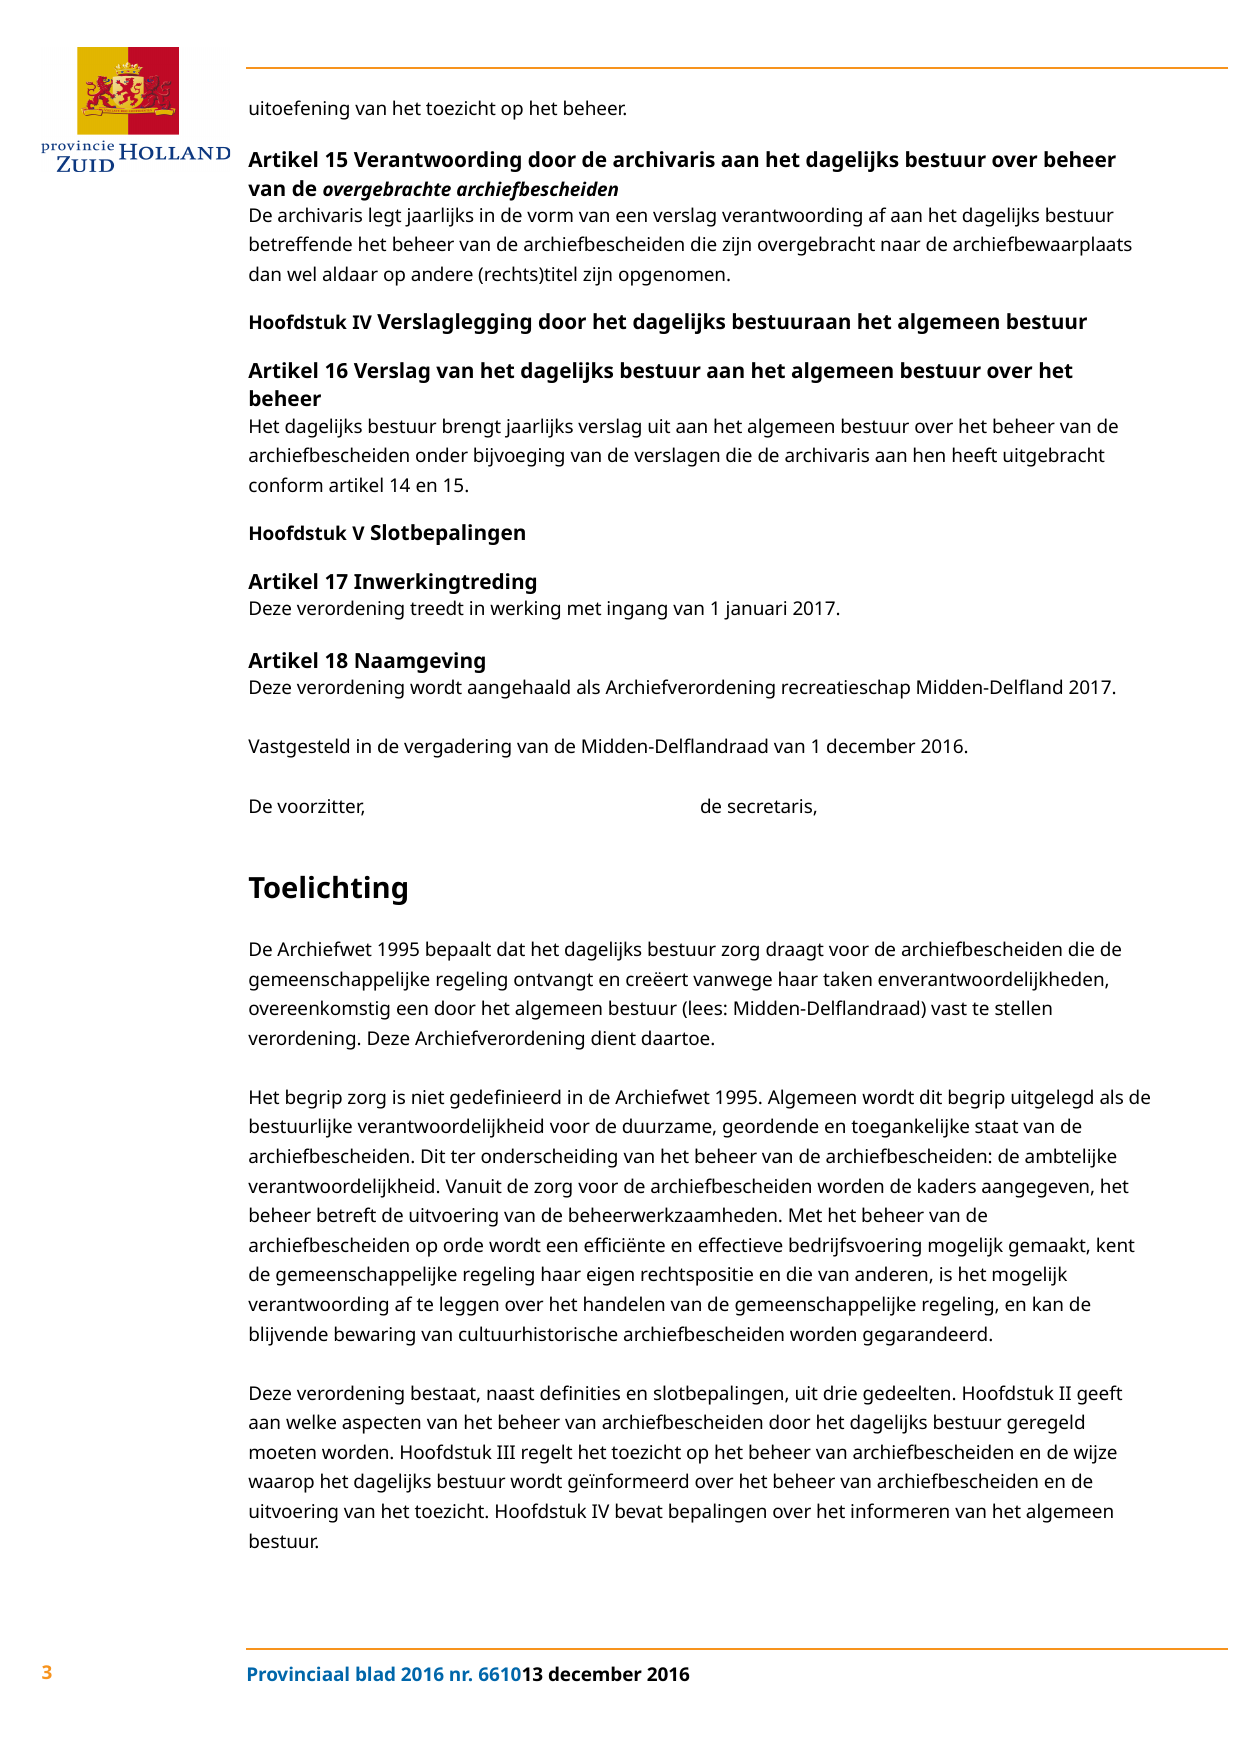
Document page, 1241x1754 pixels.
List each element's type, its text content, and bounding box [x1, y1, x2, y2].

text Het dagelijks bestuur brengt jaarlijks verslag uit aan het algemeen bestuur over het beheer van de archiefbescheiden onder bijvoeging van de verslagen die de archivaris aan hen heeft uitgebracht conform artikel 14 en 15. [248, 413, 1152, 498]
text uitoefening van het toezicht op het beheer. [248, 95, 1152, 121]
text Vastgesteld in de vergadering van de Midden-Delflandraad van 1 december 2016. [248, 733, 1152, 759]
text De Archiefwet 1995 bepaalt dat het dagelijks bestuur zorg draagt voor de archiefbescheiden die de gemeenschappelijke regeling ontvangt en creëert vanwege haar taken enverantwoordelijkheden, overeenkomstig een door het algemeen bestuur (lees: Midden-Delflandraad) vast te stellen verordening. Deze Archiefverordening dient daartoe. [248, 936, 1152, 1051]
text Artikel 18 Naamgeving [248, 646, 1152, 674]
text Toelichting [248, 867, 1152, 907]
text Deze verordening wordt aangehaald als Archiefverordening recreatieschap Midden-Delfland 2017. [248, 674, 1152, 700]
table_header De voorzitter, [248, 793, 700, 818]
picture [41, 47, 231, 172]
text Deze verordening bestaat, naast definities en slotbepalingen, uit drie gedeelten. Hoofdstuk II geeft aan welke aspecten van het beheer van archiefbescheiden door het dagelijks bestuur geregeld moeten worden. Hoofdstuk III regelt het toezicht op het beheer van archiefbescheiden en de wijze waarop het dagelijks bestuur wordt geïnformeerd over het beheer van archiefbescheiden en de uitvoering van het toezicht. Hoofdstuk IV bevat bepalingen over het informeren van het algemeen bestuur. [248, 1380, 1152, 1554]
text Artikel 16 Verslag van het dagelijks bestuur aan het algemeen bestuur over het beheer [248, 356, 1152, 413]
text Hoofdstuk IV Verslaglegging door het dagelijks bestuuraan het algemeen bestuur [248, 307, 1152, 335]
table_header de secretaris, [700, 793, 1152, 818]
text Artikel 17 Inwerkingtreding [248, 567, 1152, 596]
text Het begrip zorg is niet gedefinieerd in de Archiefwet 1995. Algemeen wordt dit begrip uitgelegd als de bestuurlijke verantwoordelijkheid voor de duurzame, geordende en toegankelijke staat van de archiefbescheiden. Dit ter onderscheiding van het beheer van de archiefbescheiden: de ambtelijke verantwoordelijkheid. Vanuit de zorg voor de archiefbescheiden worden de kaders aangegeven, het beheer betreft de uitvoering van de beheerwerkzaamheden. Met het beheer van de archiefbescheiden op orde wordt een efficiënte en effectieve bedrijfsvoering mogelijk gemaakt, kent de gemeenschappelijke regeling haar eigen rechtspositie en die van anderen, is het mogelijk verantwoording af te leggen over het handelen van de gemeenschappelijke regeling, en kan de blijvende bewaring van cultuurhistorische archiefbescheiden worden gegarandeerd. [248, 1084, 1152, 1347]
text Deze verordening treedt in werking met ingang van 1 januari 2017. [248, 596, 1152, 621]
text De archivaris legt jaarlijks in de vorm van een verslag verantwoording af aan het dagelijks bestuur betreffende het beheer van de archiefbescheiden die zijn overgebracht naar de archiefbewaarplaats dan wel aldaar op andere (rechts)titel zijn opgenomen. [248, 202, 1152, 287]
text Hoofdstuk V Slotbepalingen [248, 518, 1152, 546]
text Artikel 15 Verantwoording door de archivaris aan het dagelijks bestuur over beheer van de overgebrachte archiefbescheiden [248, 145, 1152, 202]
